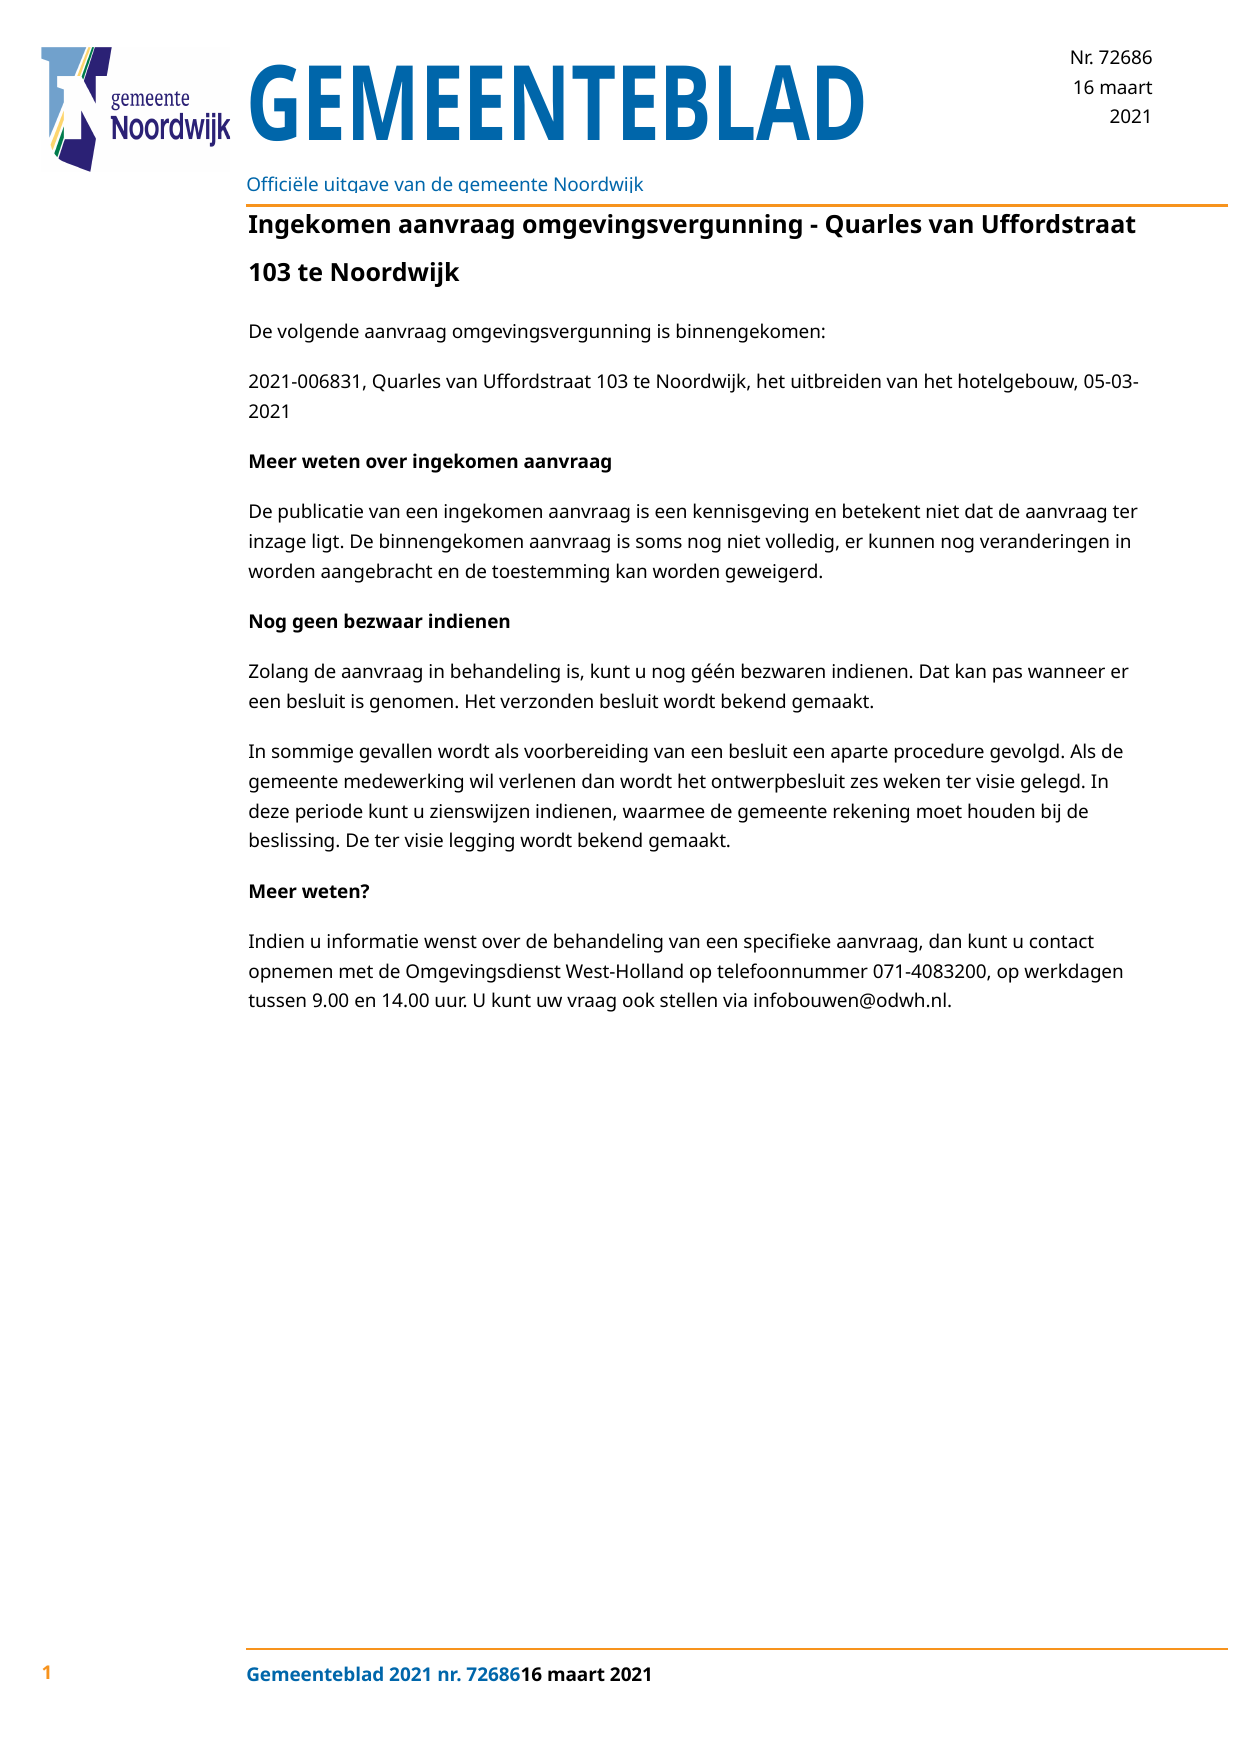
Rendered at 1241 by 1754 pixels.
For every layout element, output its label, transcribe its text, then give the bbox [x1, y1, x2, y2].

text In sommige gevallen wordt als voorbereiding van een besluit een aparte procedure gevolgd. Als de gemeente medewerking wil verlenen dan wordt het ontwerpbesluit zes weken ter visie gelegd. In deze periode kunt u zienswijzen indienen, waarmee de gemeente rekening moet houden bij de beslissing. De ter visie legging wordt bekend gemaakt. [248, 739, 1152, 853]
text Zolang de aanvraag in behandeling is, kunt u nog géén bezwaren indienen. Dat kan pas wanneer er een besluit is genomen. Het verzonden besluit wordt bekend gemaakt. [248, 659, 1152, 714]
text De volgende aanvraag omgevingsvergunning is binnengekomen: [248, 318, 1152, 344]
text Ingekomen aanvraag omgevingsvergunning - Quarles van Uffordstraat 103 te Noordwijk [248, 207, 1152, 288]
text 2021-006831, Quarles van Uffordstraat 103 te Noordwijk, het uitbreiden van het hotelgebouw, 05-03-2021 [248, 368, 1152, 424]
text Meer weten? [248, 878, 1152, 904]
picture [41, 47, 231, 172]
text Meer weten over ingekomen aanvraag [248, 448, 1152, 474]
text Nog geen bezwaar indienen [248, 608, 1152, 634]
text De publicatie van een ingekomen aanvraag is een kennisgeving en betekent niet dat de aanvraag ter inzage ligt. De binnengekomen aanvraag is soms nog niet volledig, er kunnen nog veranderingen in worden aangebracht en de toestemming kan worden geweigerd. [248, 499, 1152, 584]
text Indien u informatie wenst over de behandeling van een specifieke aanvraag, dan kunt u contact opnemen met de Omgevingsdienst West-Holland op telefoonnummer 071-4083200, op werkdagen tussen 9.00 en 14.00 uur. U kunt uw vraag ook stellen via infobouwen@odwh.nl. [248, 928, 1152, 1013]
